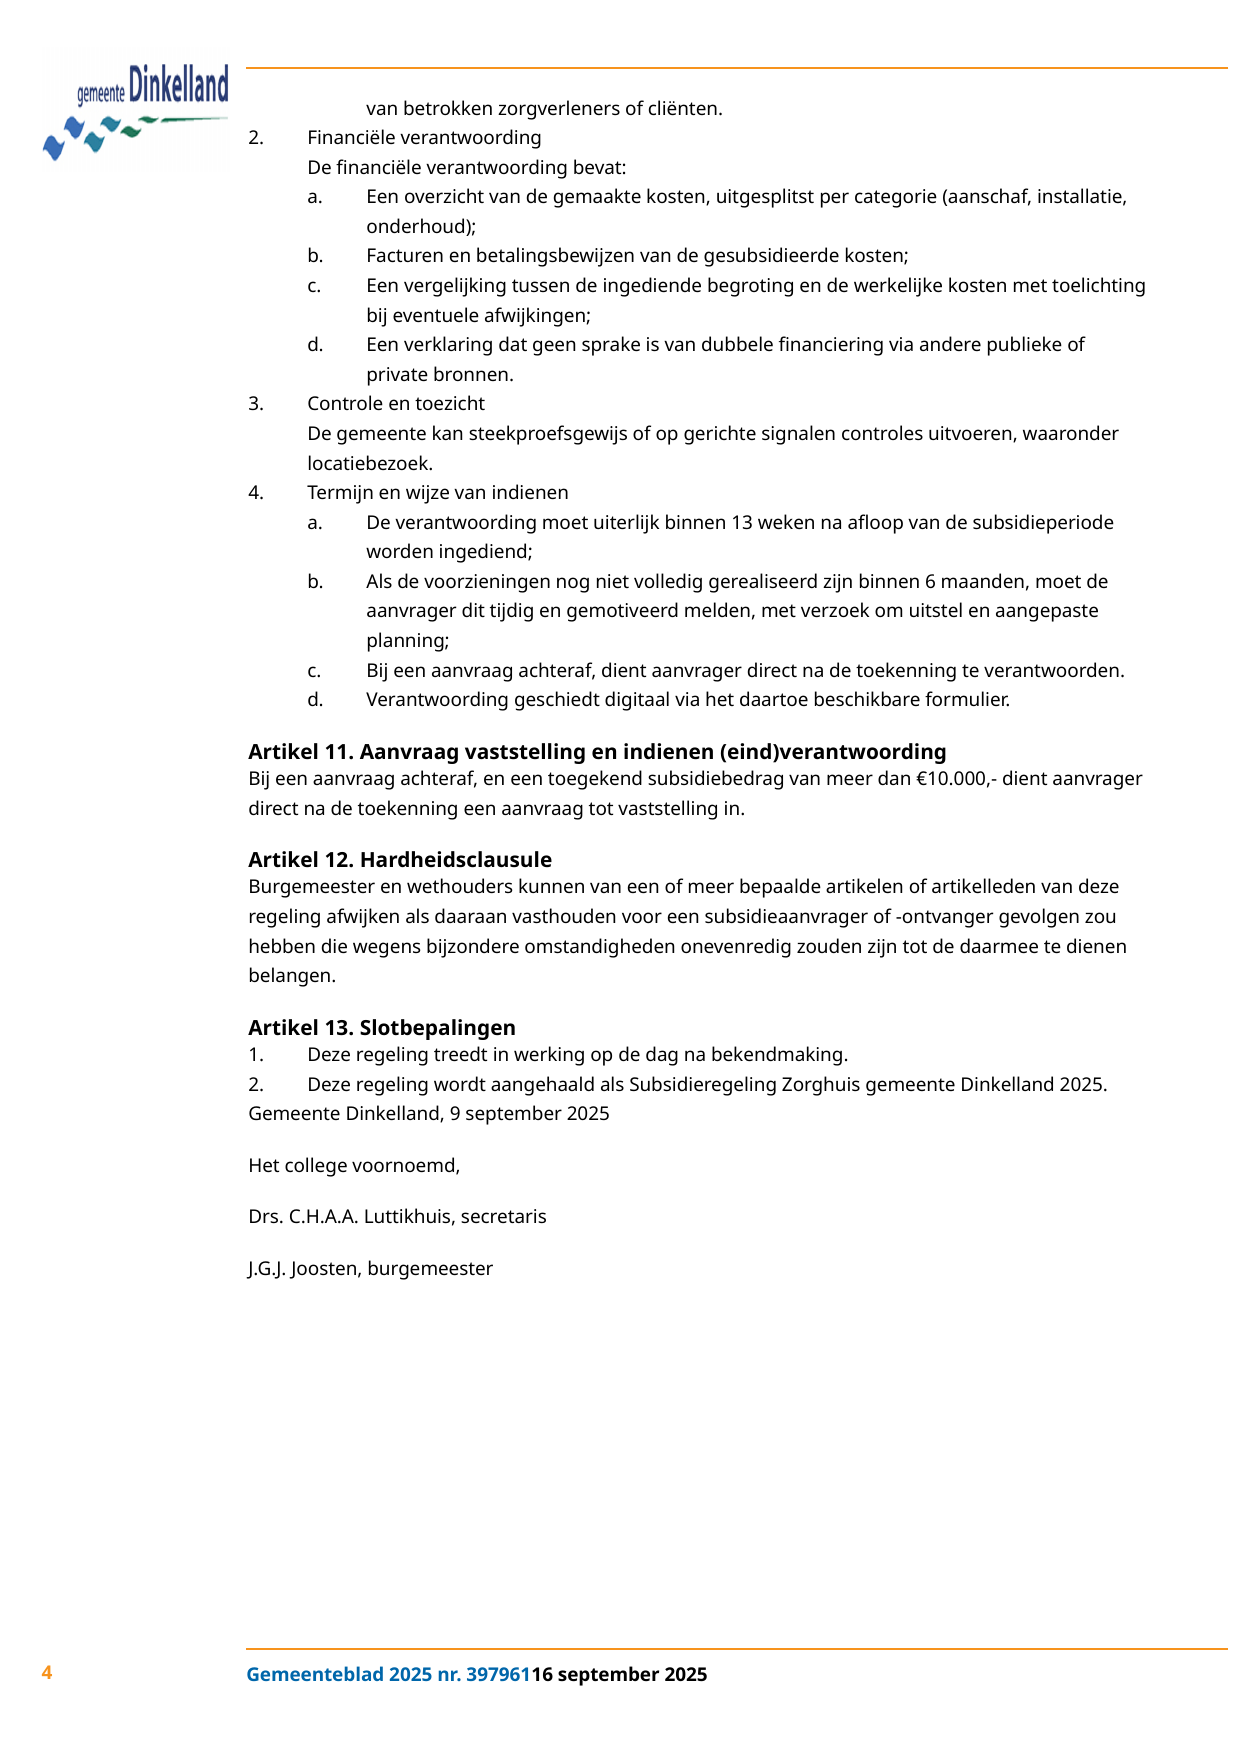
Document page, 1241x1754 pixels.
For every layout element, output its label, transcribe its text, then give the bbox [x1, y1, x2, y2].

text Het college voornoemd, [248, 1152, 1152, 1178]
list De financiële verantwoording bevat: [248, 154, 1152, 180]
list Bij een aanvraag achteraf, dient aanvrager direct na de toekenning te verantwoorden. [307, 657, 1152, 683]
list Een vergelijking tussen de ingediende begroting en de werkelijke kosten met toelichting bij eventuele afwijkingen; [307, 272, 1152, 328]
list Financiële verantwoording [248, 124, 1152, 150]
text Bij een aanvraag achteraf, en een toegekend subsidiebedrag van meer dan €10.000,- dient aanvrager direct na de toekenning een aanvraag tot vaststelling in. [248, 765, 1152, 821]
list Deze regeling treedt in werking op de dag na bekendmaking. [248, 1041, 1152, 1067]
picture [41, 47, 231, 172]
list Een verklaring dat geen sprake is van dubbele financiering via andere publieke of private bronnen. [307, 331, 1152, 387]
text Artikel 11. Aanvraag vaststelling en indienen (eind)verantwoording [248, 737, 1152, 765]
text J.G.J. Joosten, burgemeester [248, 1255, 1152, 1281]
list Facturen en betalingsbewijzen van de gesubsidieerde kosten; [307, 243, 1152, 268]
list Termijn en wijze van indienen [248, 479, 1152, 505]
list Verantwoording geschiedt digitaal via het daartoe beschikbare formulier. [307, 686, 1152, 712]
list Een overzicht van de gemaakte kosten, uitgesplitst per categorie (aanschaf, installatie, onderhoud); [307, 183, 1152, 239]
text Drs. C.H.A.A. Luttikhuis, secretaris [248, 1203, 1152, 1229]
text Artikel 12. Hardheidsclausule [248, 845, 1152, 874]
list Als de voorzieningen nog niet volledig gerealiseerd zijn binnen 6 maanden, moet de aanvrager dit tijdig en gemotiveerd melden, met verzoek om uitstel en aangepaste planning; [307, 568, 1152, 653]
text Gemeente Dinkelland, 9 september 2025 [248, 1101, 1152, 1126]
list Deze regeling wordt aangehaald als Subsidieregeling Zorghuis gemeente Dinkelland 2025. [248, 1071, 1152, 1097]
list van betrokken zorgverleners of cliënten. [307, 95, 1152, 121]
list Controle en toezicht [248, 391, 1152, 416]
text Artikel 13. Slotbepalingen [248, 1013, 1152, 1041]
list De verantwoording moet uiterlijk binnen 13 weken na afloop van de subsidieperiode worden ingediend; [307, 509, 1152, 564]
text Burgemeester en wethouders kunnen van een of meer bepaalde artikelen of artikelleden van deze regeling afwijken als daaraan vasthouden voor een subsidieaanvrager of -ontvanger gevolgen zou hebben die wegens bijzondere omstandigheden onevenredig zouden zijn tot de daarmee te dienen belangen. [248, 874, 1152, 988]
list De gemeente kan steekproefsgewijs of op gerichte signalen controles uitvoeren, waaronder locatiebezoek. [248, 420, 1152, 476]
